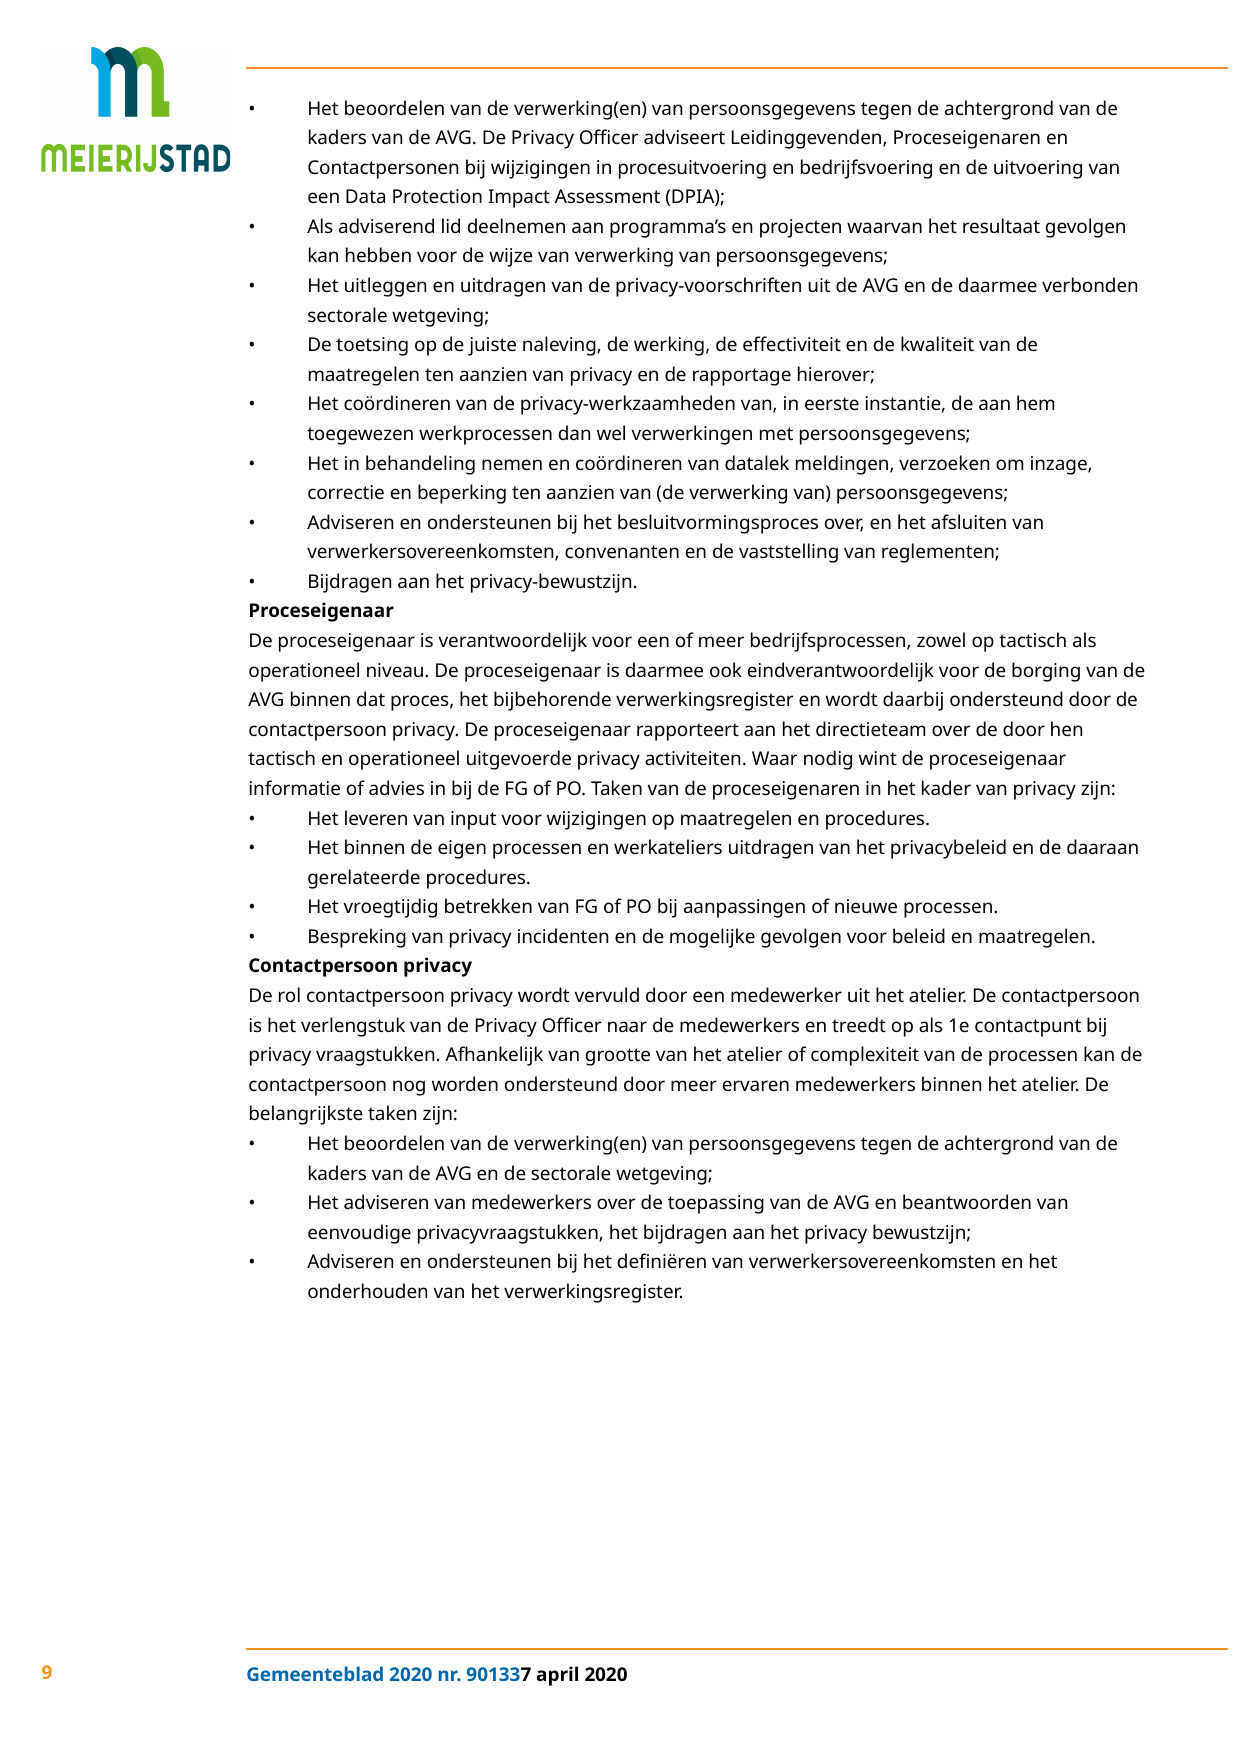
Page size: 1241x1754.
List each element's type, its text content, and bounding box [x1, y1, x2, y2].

list De toetsing op de juiste naleving, de werking, de effectiviteit en de kwaliteit van de maatregelen ten aanzien van privacy en de rapportage hierover; [248, 331, 1152, 387]
list Het vroegtijdig betrekken van FG of PO bij aanpassingen of nieuwe processen. [248, 893, 1152, 919]
list Het adviseren van medewerkers over de toepassing van de AVG en beantwoorden van eenvoudige privacyvraagstukken, het bijdragen aan het privacy bewustzijn; [248, 1189, 1152, 1245]
text De rol contactpersoon privacy wordt vervuld door een medewerker uit het atelier. De contactpersoon is het verlengstuk van de Privacy Officer naar de medewerkers en treedt op als 1e contactpunt bij privacy vraagstukken. Afhankelijk van grootte van het atelier of complexiteit van de processen kan de contactpersoon nog worden ondersteund door meer ervaren medewerkers binnen het atelier. De belangrijkste taken zijn: [248, 982, 1152, 1126]
list Het binnen de eigen processen en werkateliers uitdragen van het privacybeleid en de daaraan gerelateerde procedures. [248, 834, 1152, 890]
text De proceseigenaar is verantwoordelijk voor een of meer bedrijfsprocessen, zowel op tactisch als operationeel niveau. De proceseigenaar is daarmee ook eindverantwoordelijk voor de borging van de AVG binnen dat proces, het bijbehorende verwerkingsregister en wordt daarbij ondersteund door de contactpersoon privacy. De proceseigenaar rapporteert aan het directieteam over de door hen tactisch en operationeel uitgevoerde privacy activiteiten. Waar nodig wint de proceseigenaar informatie of advies in bij de FG of PO. Taken van de proceseigenaren in het kader van privacy zijn: [248, 627, 1152, 801]
list Bespreking van privacy incidenten en de mogelijke gevolgen voor beleid en maatregelen. [248, 923, 1152, 949]
list Adviseren en ondersteunen bij het besluitvormingsproces over, en het afsluiten van verwerkersovereenkomsten, convenanten en de vaststelling van reglementen; [248, 509, 1152, 564]
list Het in behandeling nemen en coördineren van datalek meldingen, verzoeken om inzage, correctie en beperking ten aanzien van (de verwerking van) persoonsgegevens; [248, 450, 1152, 505]
list Het beoordelen van de verwerking(en) van persoonsgegevens tegen de achtergrond van de kaders van de AVG. De Privacy Officer adviseert Leidinggevenden, Proceseigenaren en Contactpersonen bij wijzigingen in procesuitvoering en bedrijfsvoering en de uitvoering van een Data Protection Impact Assessment (DPIA); [248, 95, 1152, 209]
list Het coördineren van de privacy-werkzaamheden van, in eerste instantie, de aan hem toegewezen werkprocessen dan wel verwerkingen met persoonsgegevens; [248, 391, 1152, 446]
list Adviseren en ondersteunen bij het definiëren van verwerkersovereenkomsten en het onderhouden van het verwerkingsregister. [248, 1248, 1152, 1304]
list Het beoordelen van de verwerking(en) van persoonsgegevens tegen de achtergrond van de kaders van de AVG en de sectorale wetgeving; [248, 1130, 1152, 1186]
picture [41, 47, 231, 172]
list Het leveren van input voor wijzigingen op maatregelen en procedures. [248, 805, 1152, 831]
list Bijdragen aan het privacy-bewustzijn. [248, 568, 1152, 594]
text Contactpersoon privacy [248, 953, 1152, 978]
list Als adviserend lid deelnemen aan programma’s en projecten waarvan het resultaat gevolgen kan hebben voor de wijze van verwerking van persoonsgegevens; [248, 213, 1152, 268]
list Het uitleggen en uitdragen van de privacy-voorschriften uit de AVG en de daarmee verbonden sectorale wetgeving; [248, 272, 1152, 328]
text Proceseigenaar [248, 598, 1152, 623]
